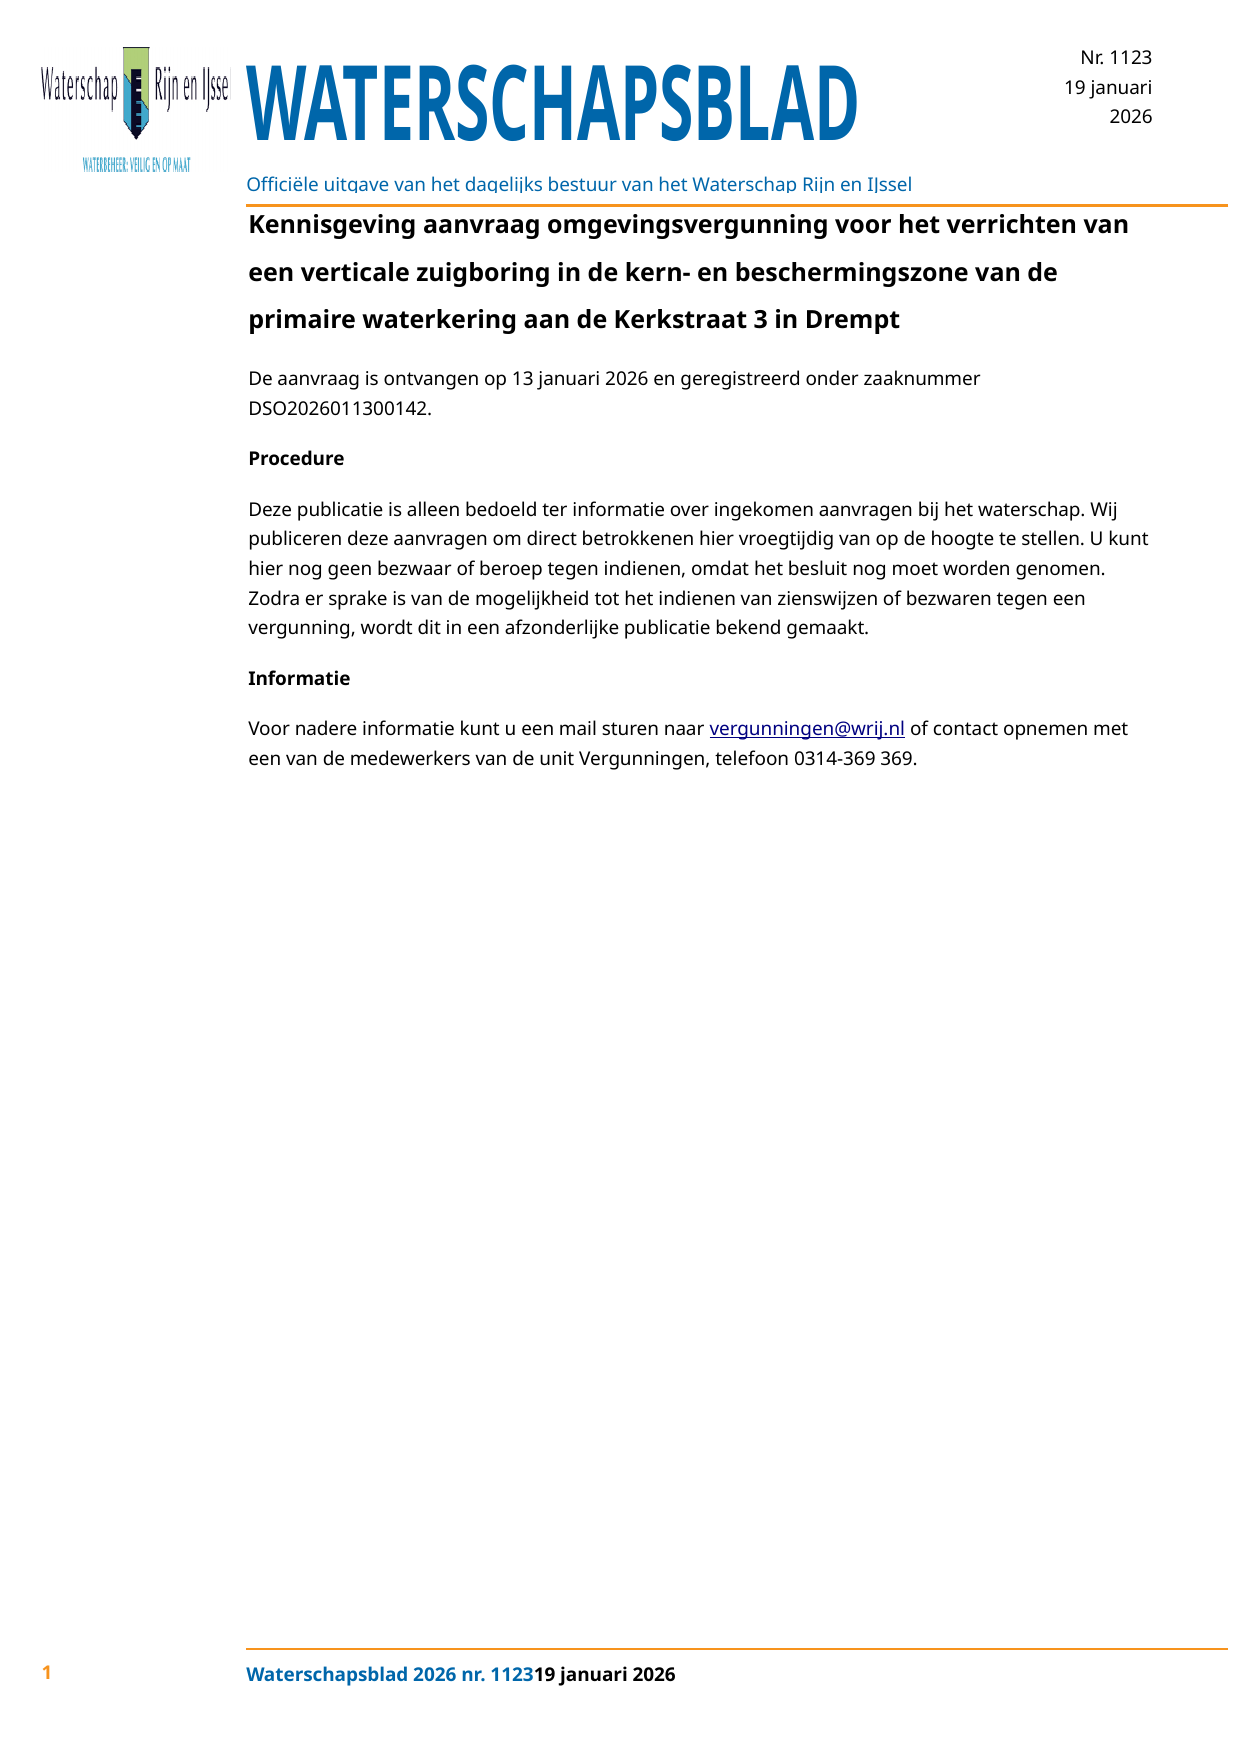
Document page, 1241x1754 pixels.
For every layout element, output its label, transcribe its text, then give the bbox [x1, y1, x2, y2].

text Kennisgeving aanvraag omgevingsvergunning voor het verrichten van een verticale zuigboring in de kern- en beschermingszone van de primaire waterkering aan de Kerkstraat 3 in Drempt [248, 207, 1152, 336]
picture [41, 47, 231, 172]
text Deze publicatie is alleen bedoeld ter informatie over ingekomen aanvragen bij het waterschap. Wij publiceren deze aanvragen om direct betrokkenen hier vroegtijdig van op de hoogte te stellen. U kunt hier nog geen bezwaar of beroep tegen indienen, omdat het besluit nog moet worden genomen. Zodra er sprake is van de mogelijkheid tot het indienen van zienswijzen of bezwaren tegen een vergunning, wordt dit in een afzonderlijke publicatie bekend gemaakt. [248, 496, 1152, 640]
text Informatie [248, 665, 1152, 690]
text De aanvraag is ontvangen op 13 januari 2026 en geregistreerd onder zaaknummer DSO2026011300142. [248, 366, 1152, 421]
text Voor nadere informatie kunt u een mail sturen naar vergunningen@wrij.nl of contact opnemen met een van de medewerkers van de unit Vergunningen, telefoon 0314-369 369. [248, 715, 1152, 770]
text Procedure [248, 446, 1152, 471]
